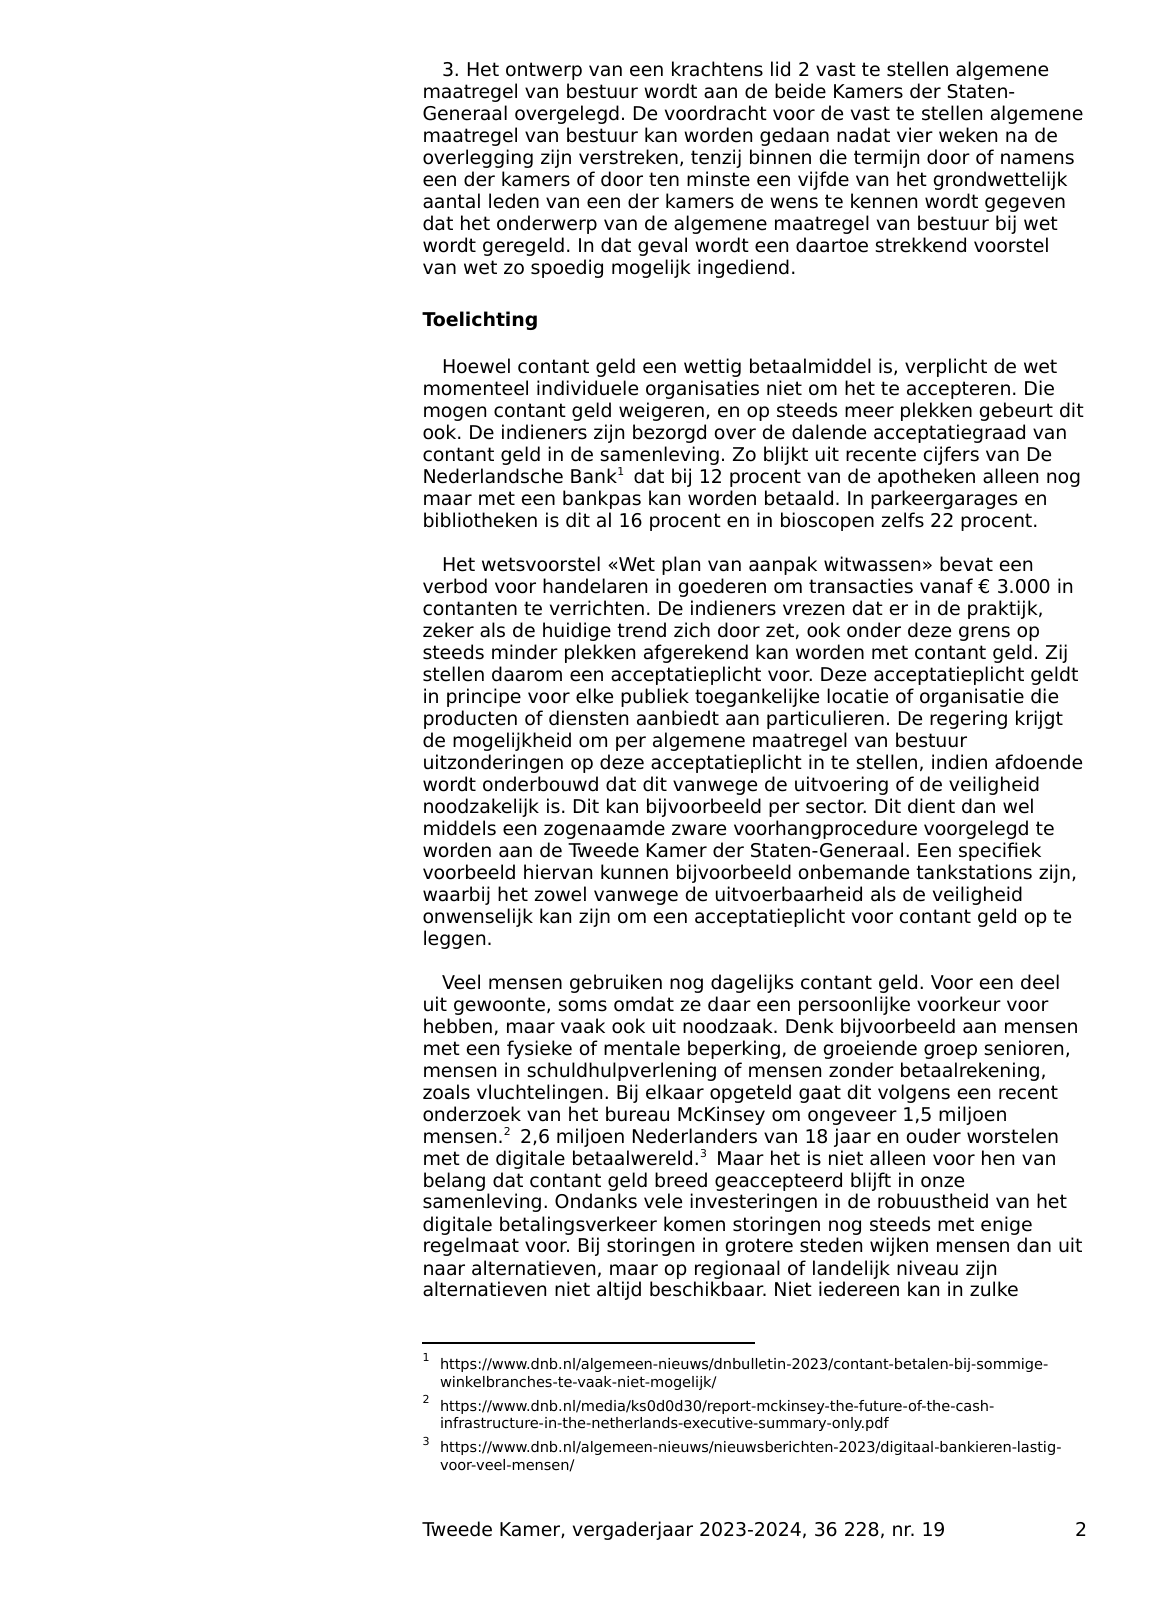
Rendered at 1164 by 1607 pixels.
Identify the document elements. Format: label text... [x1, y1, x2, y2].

subtitle Toelichting [422, 309, 1087, 331]
text Het wetsvoorstel «Wet plan van aanpak witwassen» bevat een verbod voor handelaren in goederen om transacties vanaf € 3.000 in contanten te verrichten. De indieners vrezen dat er in de praktijk, zeker als de huidige trend zich door zet, ook onder deze grens op steeds minder plekken afgerekend kan worden met contant geld. Zij stellen daarom een acceptatieplicht voor. Deze acceptatieplicht geldt in principe voor elke publiek toegankelijke locatie of organisatie die producten of diensten aanbiedt aan particulieren. De regering krijgt de mogelijkheid om per algemene maatregel van bestuur uitzonderingen op deze acceptatieplicht in te stellen, indien afdoende wordt onderbouwd dat dit vanwege de uitvoering of de veiligheid noodzakelijk is. Dit kan bijvoorbeeld per sector. Dit dient dan wel middels een zogenaamde zware voorhangprocedure voorgelegd te worden aan de Tweede Kamer der Staten-Generaal. Een specifiek voorbeeld hiervan kunnen bijvoorbeeld onbemande tankstations zijn, waarbij het zowel vanwege de uitvoerbaarheid als de veiligheid onwenselijk kan zijn om een acceptatieplicht voor contant geld op te leggen. [422, 554, 1087, 949]
text 3. Het ontwerp van een krachtens lid 2 vast te stellen algemene maatregel van bestuur wordt aan de beide Kamers der Staten-Generaal overgelegd. De voordracht voor de vast te stellen algemene maatregel van bestuur kan worden gedaan nadat vier weken na de overlegging zijn verstreken, tenzij binnen die termijn door of namens een der kamers of door ten minste een vijfde van het grondwettelijk aantal leden van een der kamers de wens te kennen wordt gegeven dat het onderwerp van de algemene maatregel van bestuur bij wet wordt geregeld. In dat geval wordt een daartoe strekkend voorstel van wet zo spoedig mogelijk ingediend. [422, 59, 1087, 279]
text Hoewel contant geld een wettig betaalmiddel is, verplicht de wet momenteel individuele organisaties niet om het te accepteren. Die mogen contant geld weigeren, en op steeds meer plekken gebeurt dit ook. De indieners zijn bezorgd over de dalende acceptatiegraad van contant geld in de samenleving. Zo blijkt uit recente cijfers van De Nederlandsche Bank dat bij 12 procent van de apotheken alleen nog maar met een bankpas kan worden betaald. In parkeergarages en bibliotheken is dit al 16 procent en in bioscopen zelfs 22 procent. [422, 356, 1087, 532]
text Veel mensen gebruiken nog dagelijks contant geld. Voor een deel uit gewoonte, soms omdat ze daar een persoonlijke voorkeur voor hebben, maar vaak ook uit noodzaak. Denk bijvoorbeeld aan mensen met een fysieke of mentale beperking, de groeiende groep senioren, mensen in schuldhulpverlening of mensen zonder betaalrekening, zoals vluchtelingen. Bij elkaar opgeteld gaat dit volgens een recent onderzoek van het bureau McKinsey om ongeveer 1,5 miljoen mensen. 2,6 miljoen Nederlanders van 18 jaar en ouder worstelen met de digitale betaalwereld. Maar het is niet alleen voor hen van belang dat contant geld breed geaccepteerd blijft in onze samenleving. Ondanks vele investeringen in de robuustheid van het digitale betalingsverkeer komen storingen nog steeds met enige regelmaat voor. Bij storingen in grotere steden wijken mensen dan uit naar alternatieven, maar op regionaal of landelijk niveau zijn alternatieven niet altijd beschikbaar. Niet iedereen kan in zulke [422, 972, 1087, 1301]
text https://www.dnb.nl/algemeen-nieuws/dnbulletin-2023/contant-betalen-bij-sommige-winkelbranches-te-vaak-niet-mogelijk/ [422, 1352, 1087, 1391]
text https://www.dnb.nl/media/ks0d0d30/report-mckinsey-the-future-of-the-cash-infrastructure-in-the-netherlands-executive-summary-only.pdf [422, 1393, 1087, 1432]
text https://www.dnb.nl/algemeen-nieuws/nieuwsberichten-2023/digitaal-bankieren-lastig-voor-veel-mensen/ [422, 1435, 1087, 1474]
